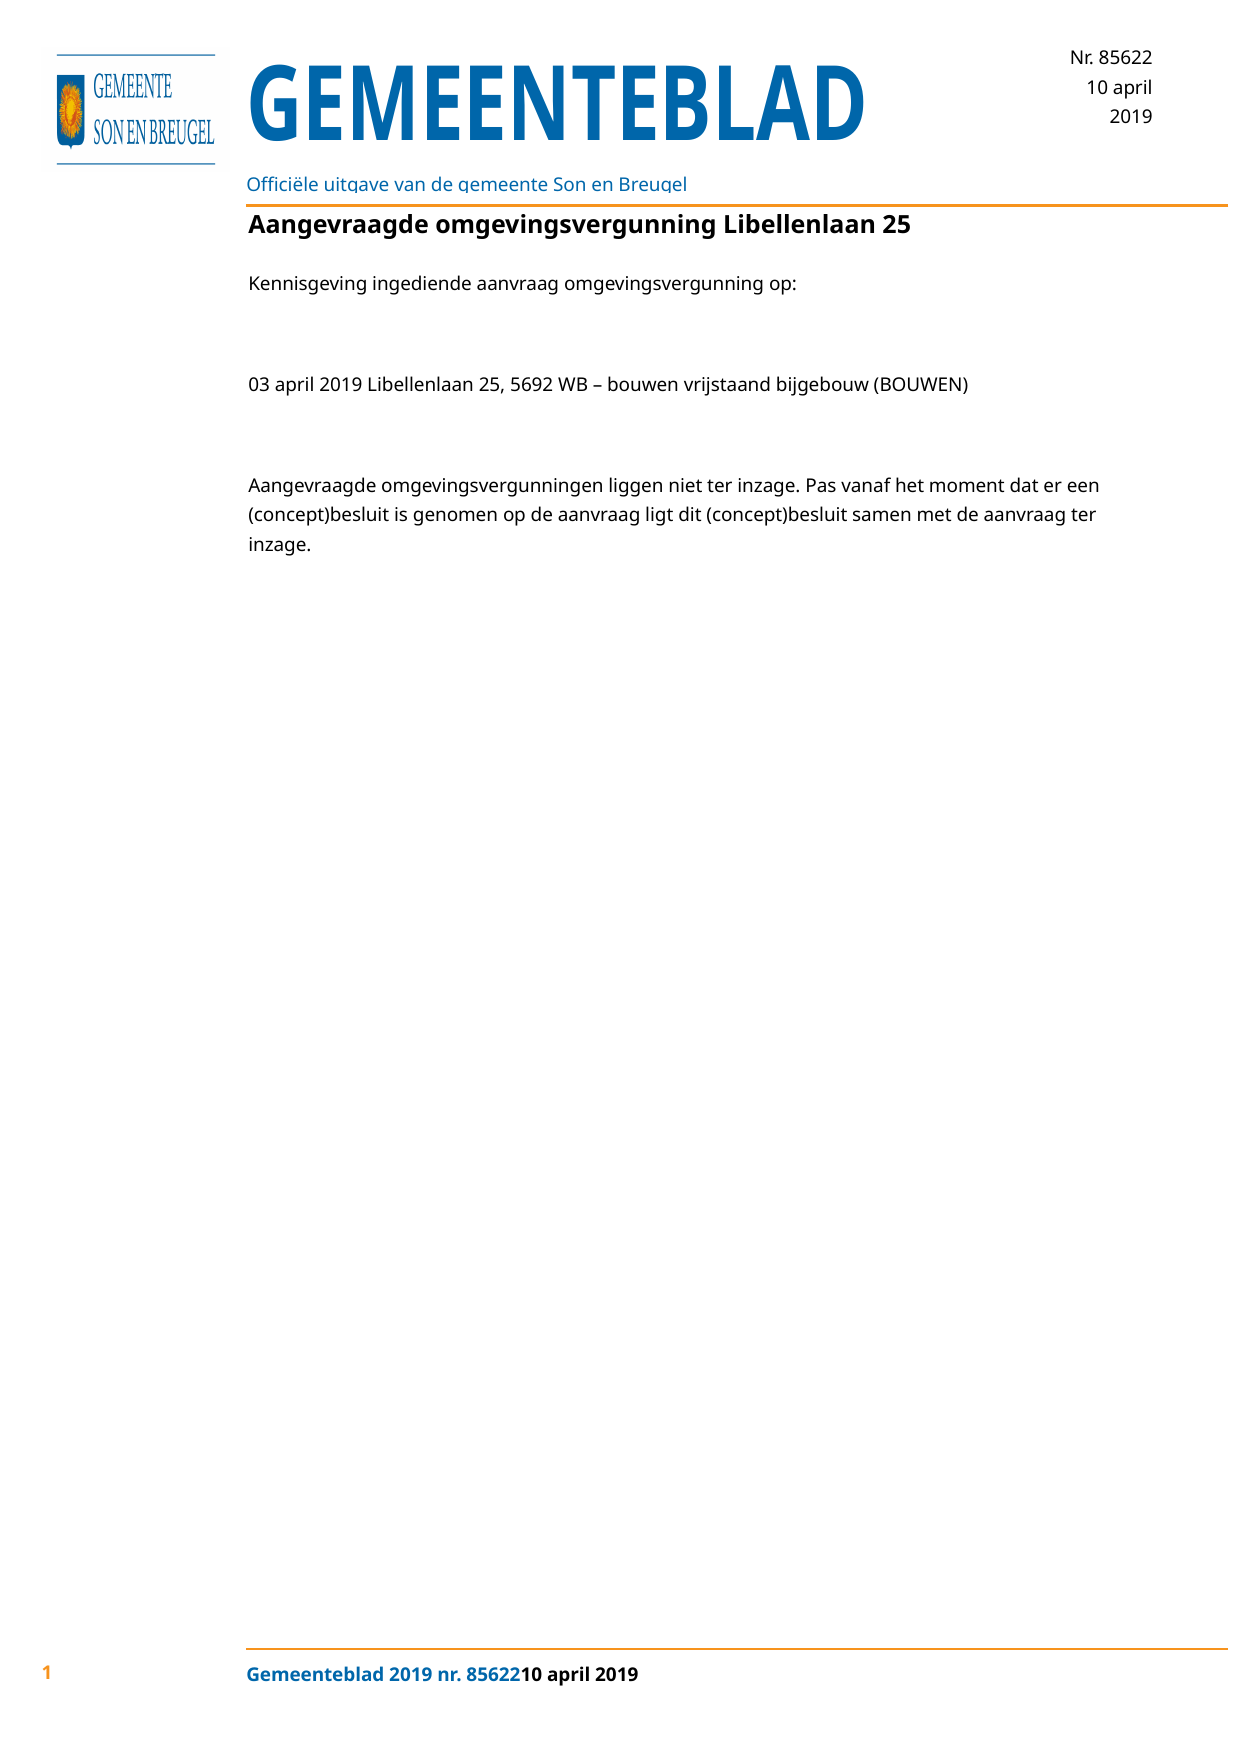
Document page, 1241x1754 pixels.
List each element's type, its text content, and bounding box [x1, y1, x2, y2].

text Kennisgeving ingediende aanvraag omgevingsvergunning op: [248, 270, 1152, 296]
text Aangevraagde omgevingsvergunning Libellenlaan 25 [248, 207, 1152, 241]
picture [41, 47, 231, 172]
text Aangevraagde omgevingsvergunningen liggen niet ter inzage. Pas vanaf het moment dat er een (concept)besluit is genomen op de aanvraag ligt dit (concept)besluit samen met de aanvraag ter inzage. [248, 472, 1152, 557]
text 03 april 2019 Libellenlaan 25, 5692 WB – bouwen vrijstaand bijgebouw (BOUWEN) [248, 371, 1152, 397]
